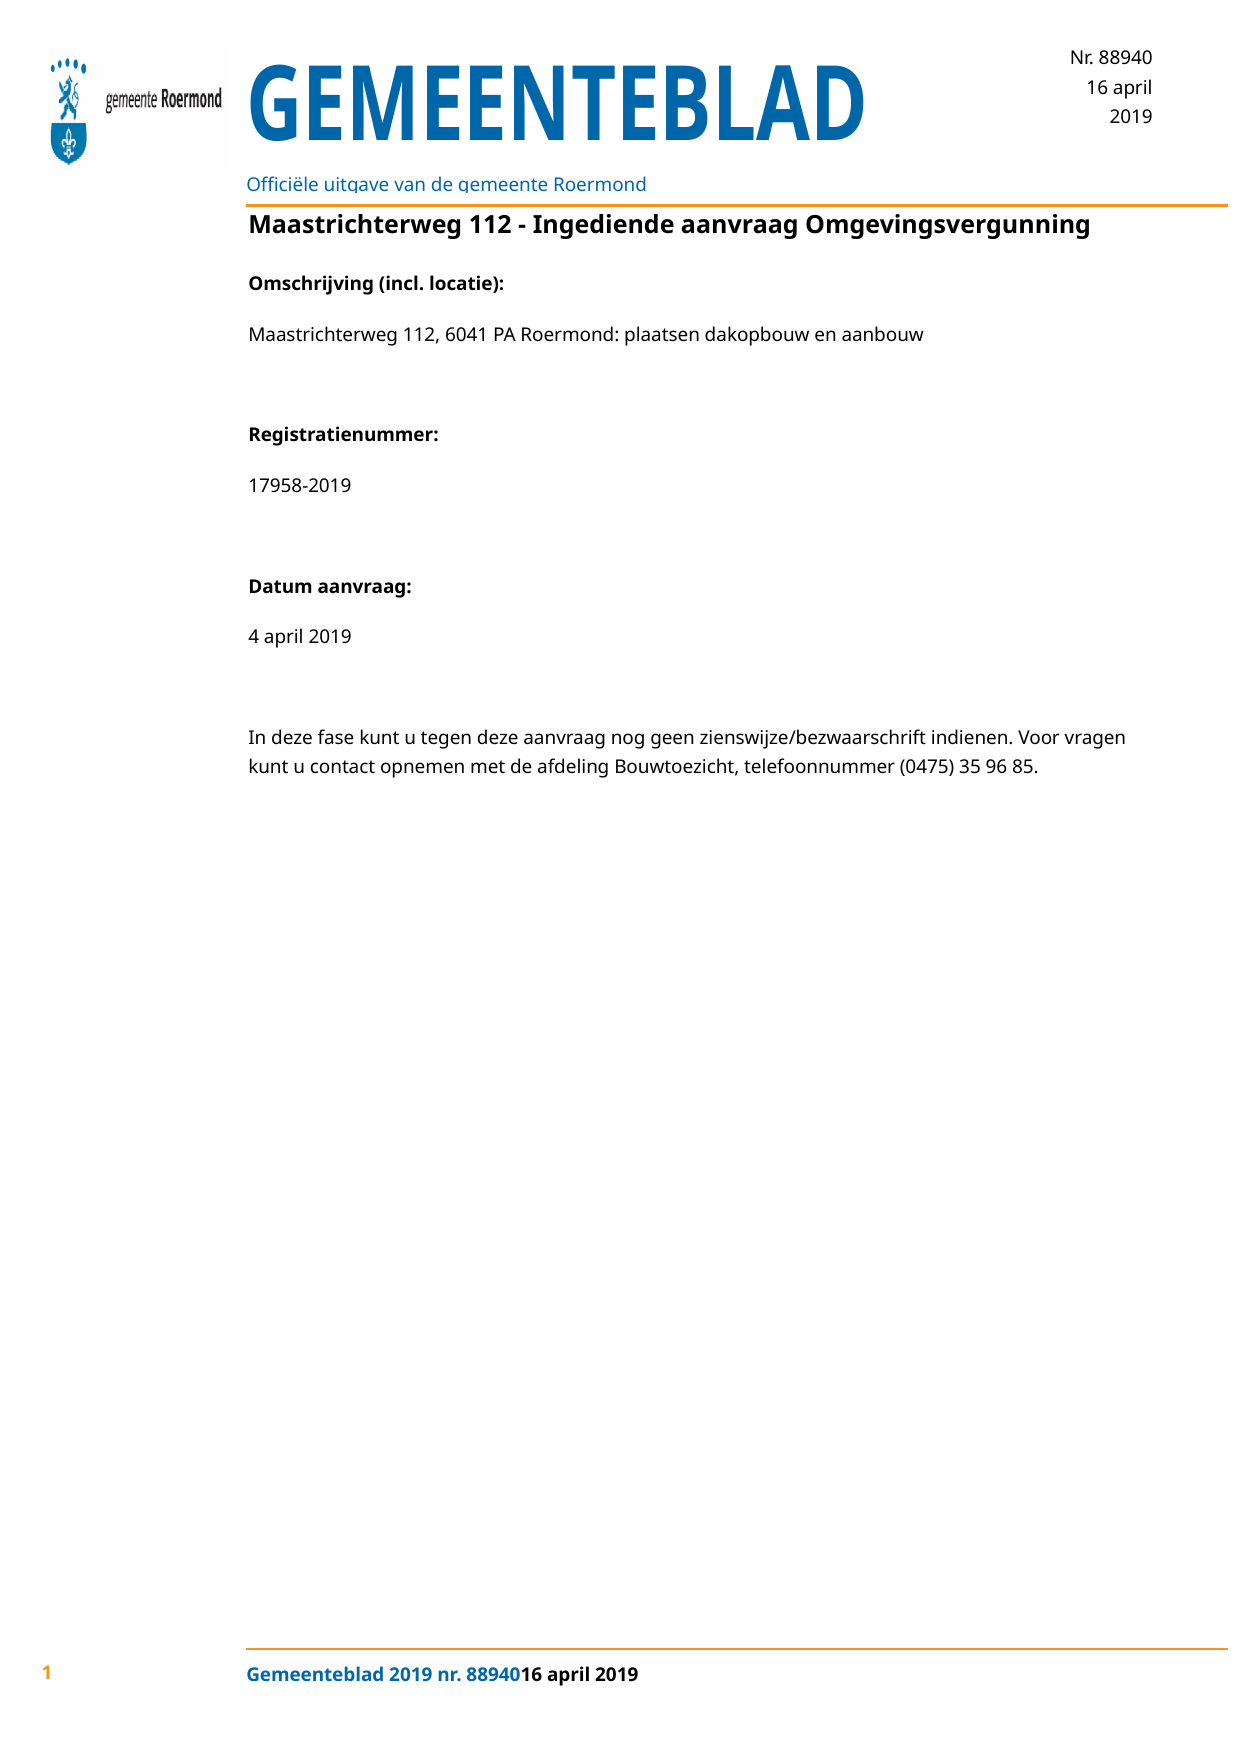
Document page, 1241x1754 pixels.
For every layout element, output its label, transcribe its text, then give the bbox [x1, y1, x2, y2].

text Datum aanvraag: [248, 573, 1152, 598]
text 17958-2019 [248, 472, 1152, 498]
text Maastrichterweg 112, 6041 PA Roermond: plaatsen dakopbouw en aanbouw [248, 321, 1152, 346]
picture [41, 47, 231, 172]
text 4 april 2019 [248, 623, 1152, 649]
text Registratienummer: [248, 422, 1152, 447]
text In deze fase kunt u tegen deze aanvraag nog geen zienswijze/bezwaarschrift indienen. Voor vragen kunt u contact opnemen met de afdeling Bouwtoezicht, telefoonnummer (0475) 35 96 85. [248, 724, 1152, 779]
text Omschrijving (incl. locatie): [248, 270, 1152, 296]
text Maastrichterweg 112 - Ingediende aanvraag Omgevingsvergunning [248, 207, 1152, 241]
